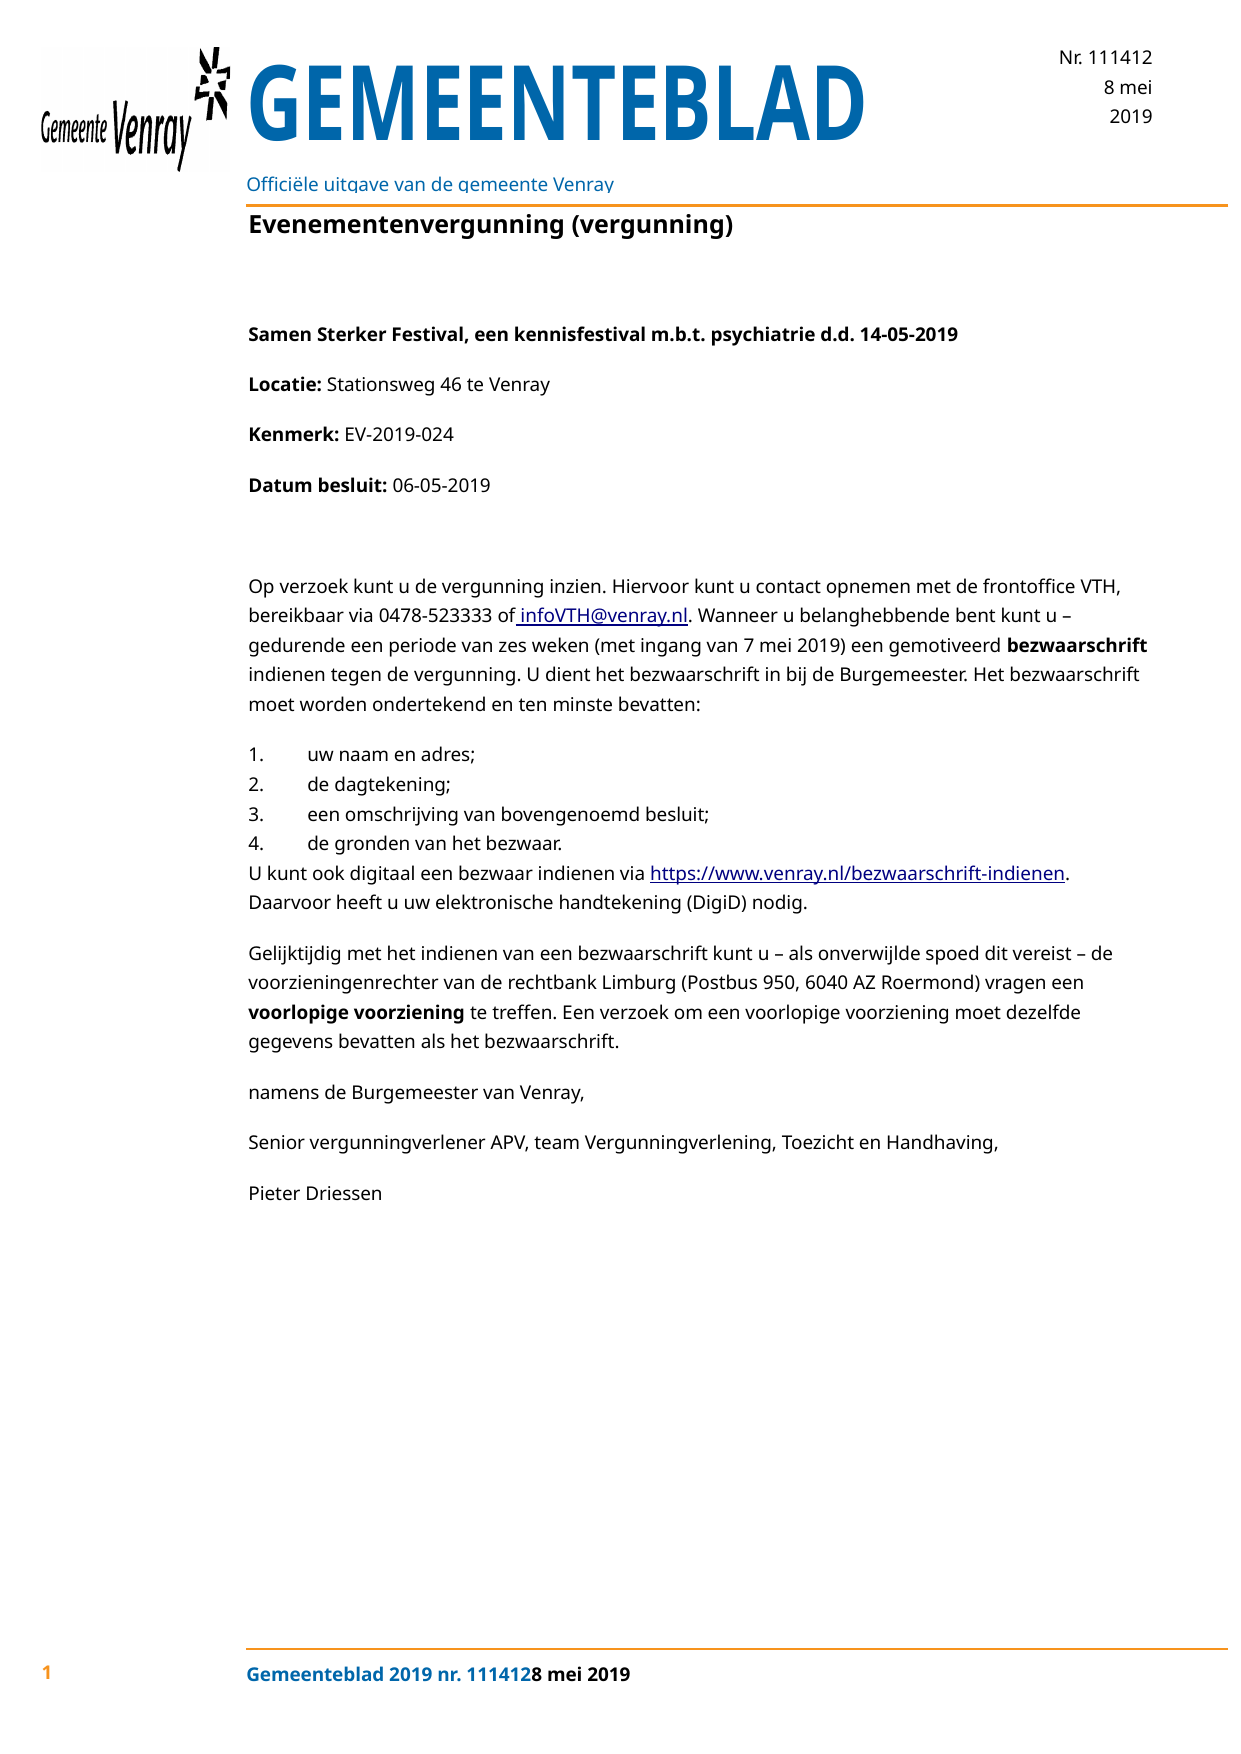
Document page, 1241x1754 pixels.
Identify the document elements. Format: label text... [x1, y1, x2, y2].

list de dagtekening; [248, 771, 1152, 797]
text Gelijktijdig met het indienen van een bezwaarschrift kunt u – als onverwijlde spoed dit vereist – de voorzieningenrechter van de rechtbank Limburg (Postbus 950, 6040 AZ Roermond) vragen een voorlopige voorziening te treffen. Een verzoek om een voorlopige voorziening moet dezelfde gegevens bevatten als het bezwaarschrift. [248, 940, 1152, 1054]
list de gronden van het bezwaar. [248, 830, 1152, 856]
text namens de Burgemeester van Venray, [248, 1079, 1152, 1105]
text Pieter Driessen [248, 1180, 1152, 1206]
text U kunt ook digitaal een bezwaar indienen via https://www.venray.nl/bezwaarschrift-indienen. Daarvoor heeft u uw elektronische handtekening (DigiD) nodig. [248, 860, 1152, 915]
text Kenmerk: EV-2019-024 [248, 422, 1152, 447]
text Datum besluit: 06-05-2019 [248, 472, 1152, 498]
text Locatie: Stationsweg 46 te Venray [248, 371, 1152, 397]
list een omschrijving van bovengenoemd besluit; [248, 801, 1152, 826]
list uw naam en adres; [248, 742, 1152, 767]
text Evenementenvergunning (vergunning) [248, 207, 1152, 241]
text Senior vergunningverlener APV, team Vergunningverlening, Toezicht en Handhaving, [248, 1129, 1152, 1155]
text Samen Sterker Festival, een kennisfestival m.b.t. psychiatrie d.d. 14-05-2019 [248, 321, 1152, 346]
text Op verzoek kunt u de vergunning inzien. Hiervoor kunt u contact opnemen met de frontoffice VTH, bereikbaar via 0478-523333 of infoVTH@venray.nl. Wanneer u belanghebbende bent kunt u – gedurende een periode van zes weken (met ingang van 7 mei 2019) een gemotiveerd bezwaarschrift indienen tegen de vergunning. U dient het bezwaarschrift in bij de Burgemeester. Het bezwaarschrift moet worden ondertekend en ten minste bevatten: [248, 573, 1152, 717]
picture [41, 47, 231, 172]
